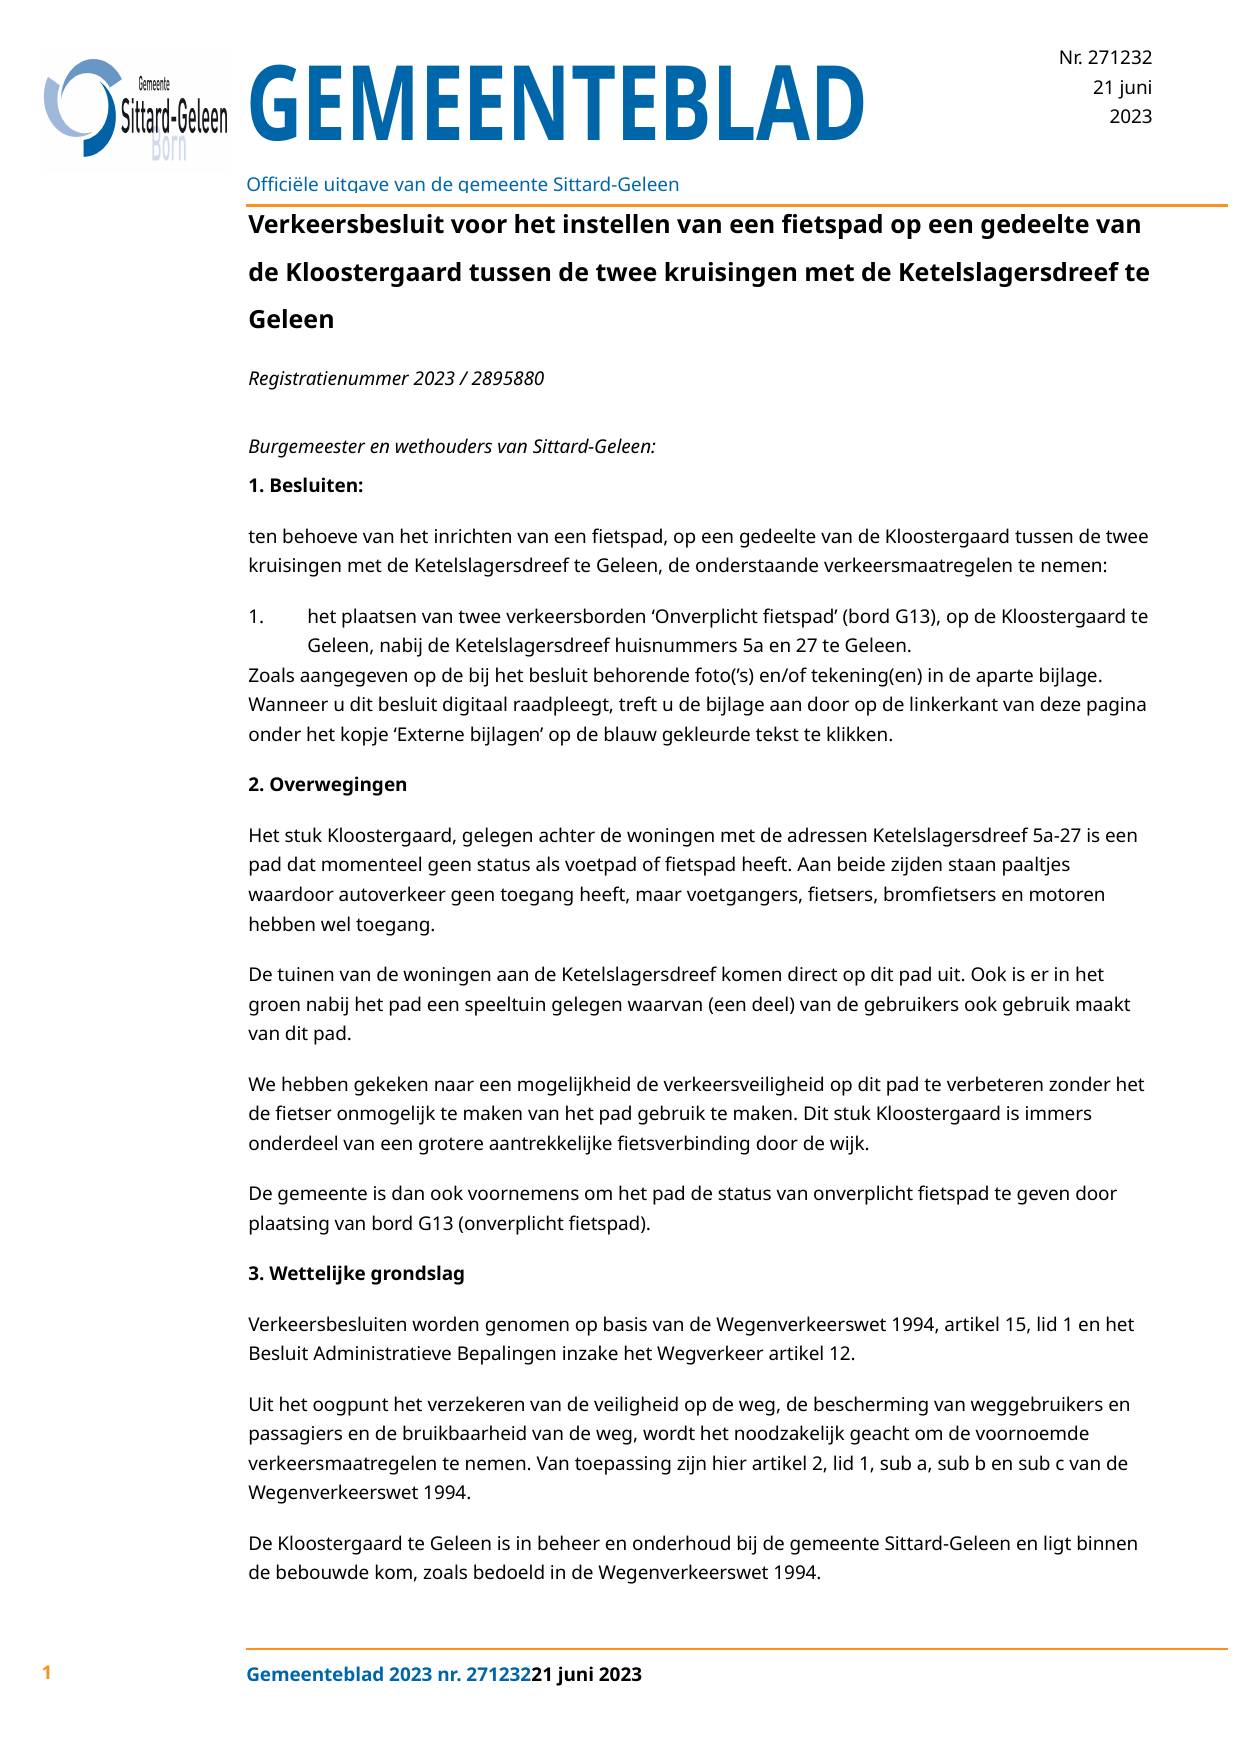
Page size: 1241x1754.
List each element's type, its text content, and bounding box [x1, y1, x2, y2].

text Zoals aangegeven op de bij het besluit behorende foto(’s) en/of tekening(en) in de aparte bijlage. Wanneer u dit besluit digitaal raadpleegt, treft u de bijlage aan door op de linkerkant van deze pagina onder het kopje ‘Externe bijlagen’ op de blauw gekleurde tekst te klikken. [248, 662, 1152, 747]
text ten behoeve van het inrichten van een fietspad, op een gedeelte van de Kloostergaard tussen de twee kruisingen met de Ketelslagersdreef te Geleen, de onderstaande verkeersmaatregelen te nemen: [248, 523, 1152, 578]
text De Kloostergaard te Geleen is in beheer en onderhoud bij de gemeente Sittard-Geleen en ligt binnen de bebouwde kom, zoals bedoeld in de Wegenverkeerswet 1994. [248, 1530, 1152, 1585]
text 1. Besluiten: [248, 472, 1152, 498]
text 3. Wettelijke grondslag [248, 1260, 1152, 1286]
text We hebben gekeken naar een mogelijkheid de verkeersveiligheid op dit pad te verbeteren zonder het de fietser onmogelijk te maken van het pad gebruik te maken. Dit stuk Kloostergaard is immers onderdeel van een grotere aantrekkelijke fietsverbinding door de wijk. [248, 1071, 1152, 1156]
text Uit het oogpunt het verzekeren van de veiligheid op de weg, de bescherming van weggebruikers en passagiers en de bruikbaarheid van de weg, wordt het noodzakelijk geacht om de voornoemde verkeersmaatregelen te nemen. Van toepassing zijn hier artikel 2, lid 1, sub a, sub b en sub c van de Wegenverkeerswet 1994. [248, 1391, 1152, 1505]
text 2. Overwegingen [248, 772, 1152, 797]
text Verkeersbesluit voor het instellen van een fietspad op een gedeelte van de Kloostergaard tussen de twee kruisingen met de Ketelslagersdreef te Geleen [248, 207, 1152, 336]
text Burgemeester en wethouders van Sittard-Geleen: [248, 433, 1152, 459]
list het plaatsen van twee verkeersborden ‘Onverplicht fietspad’ (bord G13), op de Kloostergaard te Geleen, nabij de Ketelslagersdreef huisnummers 5a en 27 te Geleen. [248, 603, 1152, 658]
text Het stuk Kloostergaard, gelegen achter de woningen met de adressen Ketelslagersdreef 5a-27 is een pad dat momenteel geen status als voetpad of fietspad heeft. Aan beide zijden staan paaltjes waardoor autoverkeer geen toegang heeft, maar voetgangers, fietsers, bromfietsers en motoren hebben wel toegang. [248, 822, 1152, 937]
text Registratienummer 2023 / 2895880 [248, 366, 1152, 391]
text De tuinen van de woningen aan de Ketelslagersdreef komen direct op dit pad uit. Ook is er in het groen nabij het pad een speeltuin gelegen waarvan (een deel) van de gebruikers ook gebruik maakt van dit pad. [248, 961, 1152, 1046]
picture [41, 47, 231, 172]
text Verkeersbesluiten worden genomen op basis van de Wegenverkeerswet 1994, artikel 15, lid 1 en het Besluit Administratieve Bepalingen inzake het Wegverkeer artikel 12. [248, 1311, 1152, 1366]
text De gemeente is dan ook voornemens om het pad de status van onverplicht fietspad te geven door plaatsing van bord G13 (onverplicht fietspad). [248, 1180, 1152, 1236]
